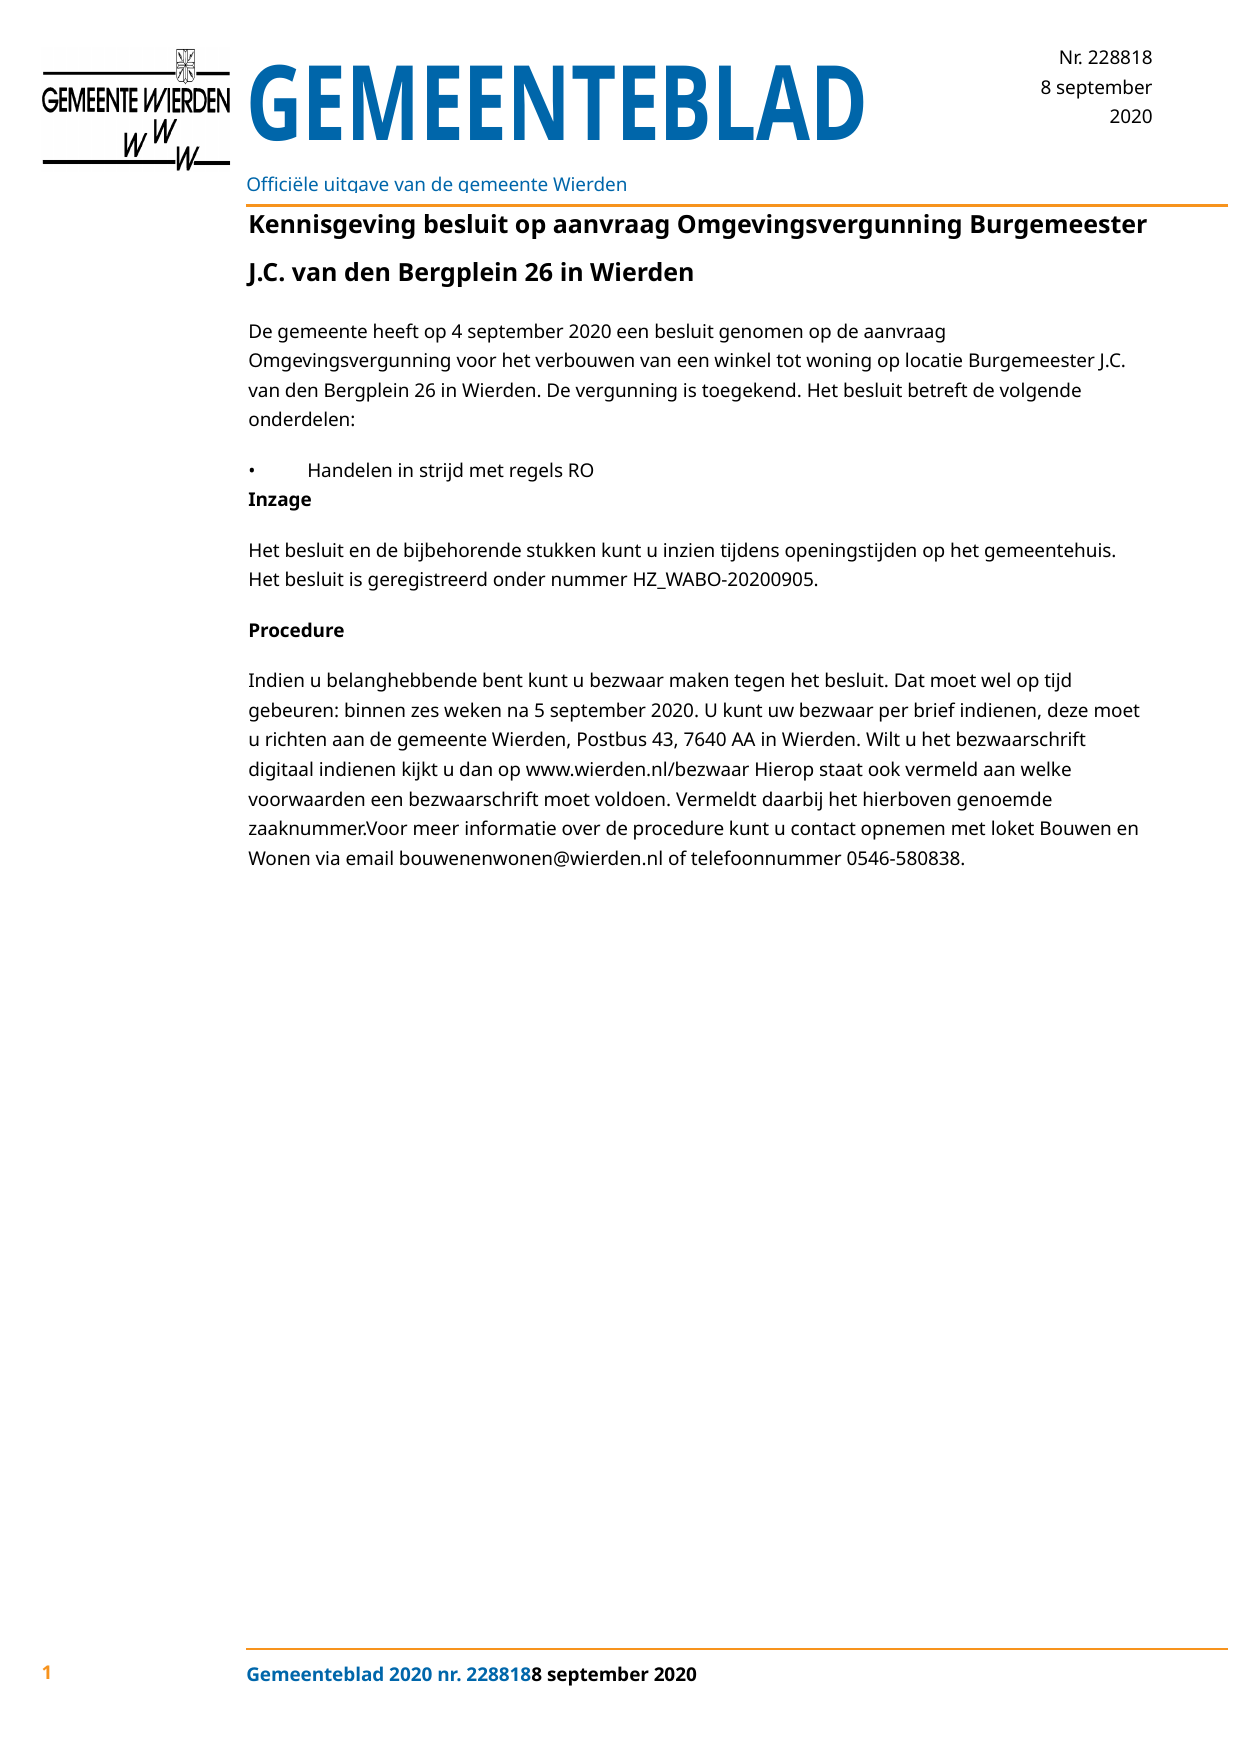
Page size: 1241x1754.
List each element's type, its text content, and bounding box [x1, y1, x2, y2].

text Kennisgeving besluit op aanvraag Omgevingsvergunning Burgemeester J.C. van den Bergplein 26 in Wierden [248, 207, 1152, 288]
text De gemeente heeft op 4 september 2020 een besluit genomen op de aanvraag Omgevingsvergunning voor het verbouwen van een winkel tot woning op locatie Burgemeester J.C. van den Bergplein 26 in Wierden. De vergunning is toegekend. Het besluit betreft de volgende onderdelen: [248, 318, 1152, 432]
picture [41, 47, 231, 172]
text Procedure [248, 617, 1152, 643]
text Het besluit en de bijbehorende stukken kunt u inzien tijdens openingstijden op het gemeentehuis. Het besluit is geregistreerd onder nummer HZ_WABO-20200905. [248, 537, 1152, 592]
text Indien u belanghebbende bent kunt u bezwaar maken tegen het besluit. Dat moet wel op tijd gebeuren: binnen zes weken na 5 september 2020. U kunt uw bezwaar per brief indienen, deze moet u richten aan de gemeente Wierden, Postbus 43, 7640 AA in Wierden. Wilt u het bezwaarschrift digitaal indienen kijkt u dan op www.wierden.nl/bezwaar Hierop staat ook vermeld aan welke voorwaarden een bezwaarschrift moet voldoen. Vermeldt daarbij het hierboven genoemde zaaknummer.Voor meer informatie over de procedure kunt u contact opnemen met loket Bouwen en Wonen via email bouwenenwonen@wierden.nl of telefoonnummer 0546-580838. [248, 667, 1152, 871]
list Handelen in strijd met regels RO [248, 457, 1152, 483]
text Inzage [248, 487, 1152, 512]
